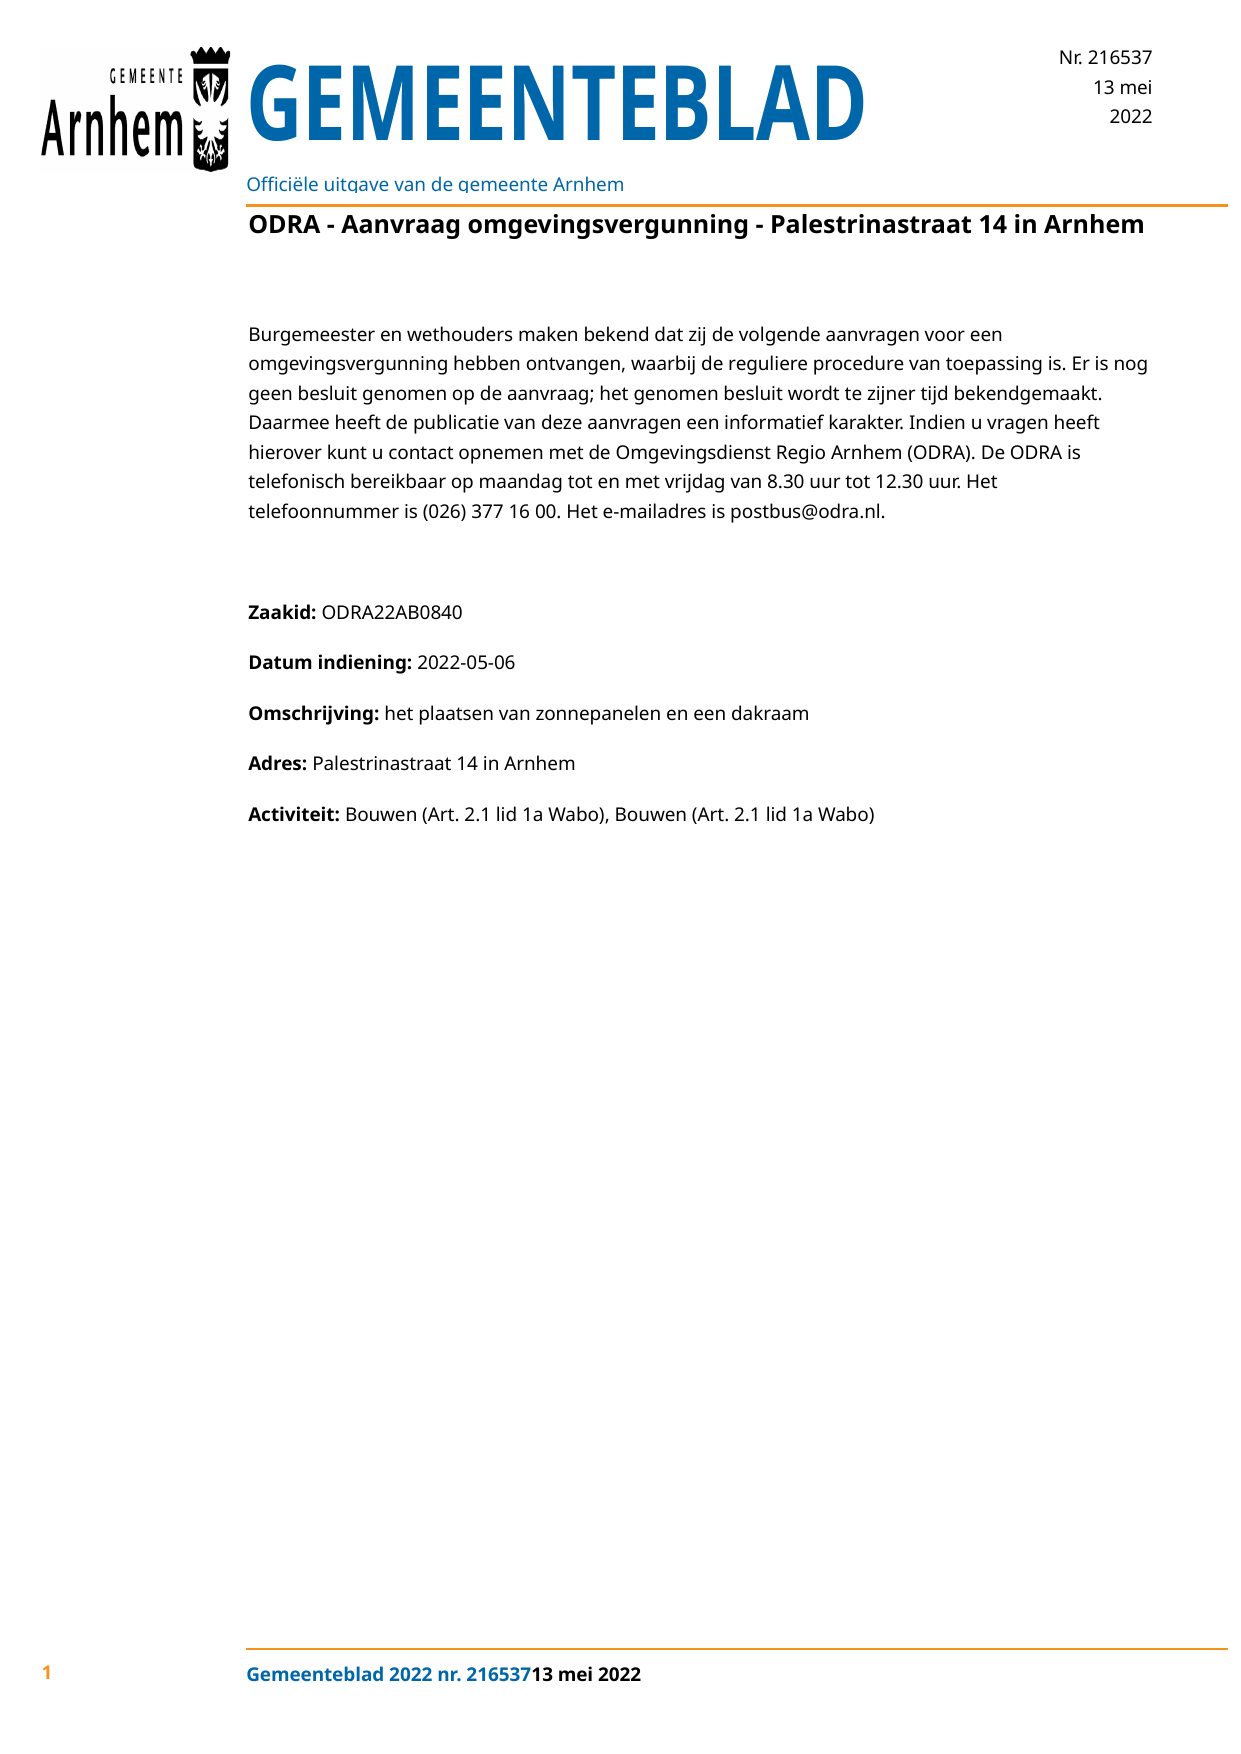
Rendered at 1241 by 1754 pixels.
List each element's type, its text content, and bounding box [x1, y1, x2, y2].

text Activiteit: Bouwen (Art. 2.1 lid 1a Wabo), Bouwen (Art. 2.1 lid 1a Wabo) [248, 801, 1152, 826]
picture [41, 47, 231, 172]
text Burgemeester en wethouders maken bekend dat zij de volgende aanvragen voor een omgevingsvergunning hebben ontvangen, waarbij de reguliere procedure van toepassing is. Er is nog geen besluit genomen op de aanvraag; het genomen besluit wordt te zijner tijd bekendgemaakt. Daarmee heeft de publicatie van deze aanvragen een informatief karakter. Indien u vragen heeft hierover kunt u contact opnemen met de Omgevingsdienst Regio Arnhem (ODRA). De ODRA is telefonisch bereikbaar op maandag tot en met vrijdag van 8.30 uur tot 12.30 uur. Het telefoonnummer is (026) 377 16 00. Het e-mailadres is postbus@odra.nl. [248, 321, 1152, 524]
text Adres: Palestrinastraat 14 in Arnhem [248, 750, 1152, 776]
text ODRA - Aanvraag omgevingsvergunning - Palestrinastraat 14 in Arnhem [248, 207, 1152, 241]
text Datum indiening: 2022-05-06 [248, 649, 1152, 675]
text Zaakid: ODRA22AB0840 [248, 599, 1152, 625]
text Omschrijving: het plaatsen van zonnepanelen en een dakraam [248, 700, 1152, 726]
